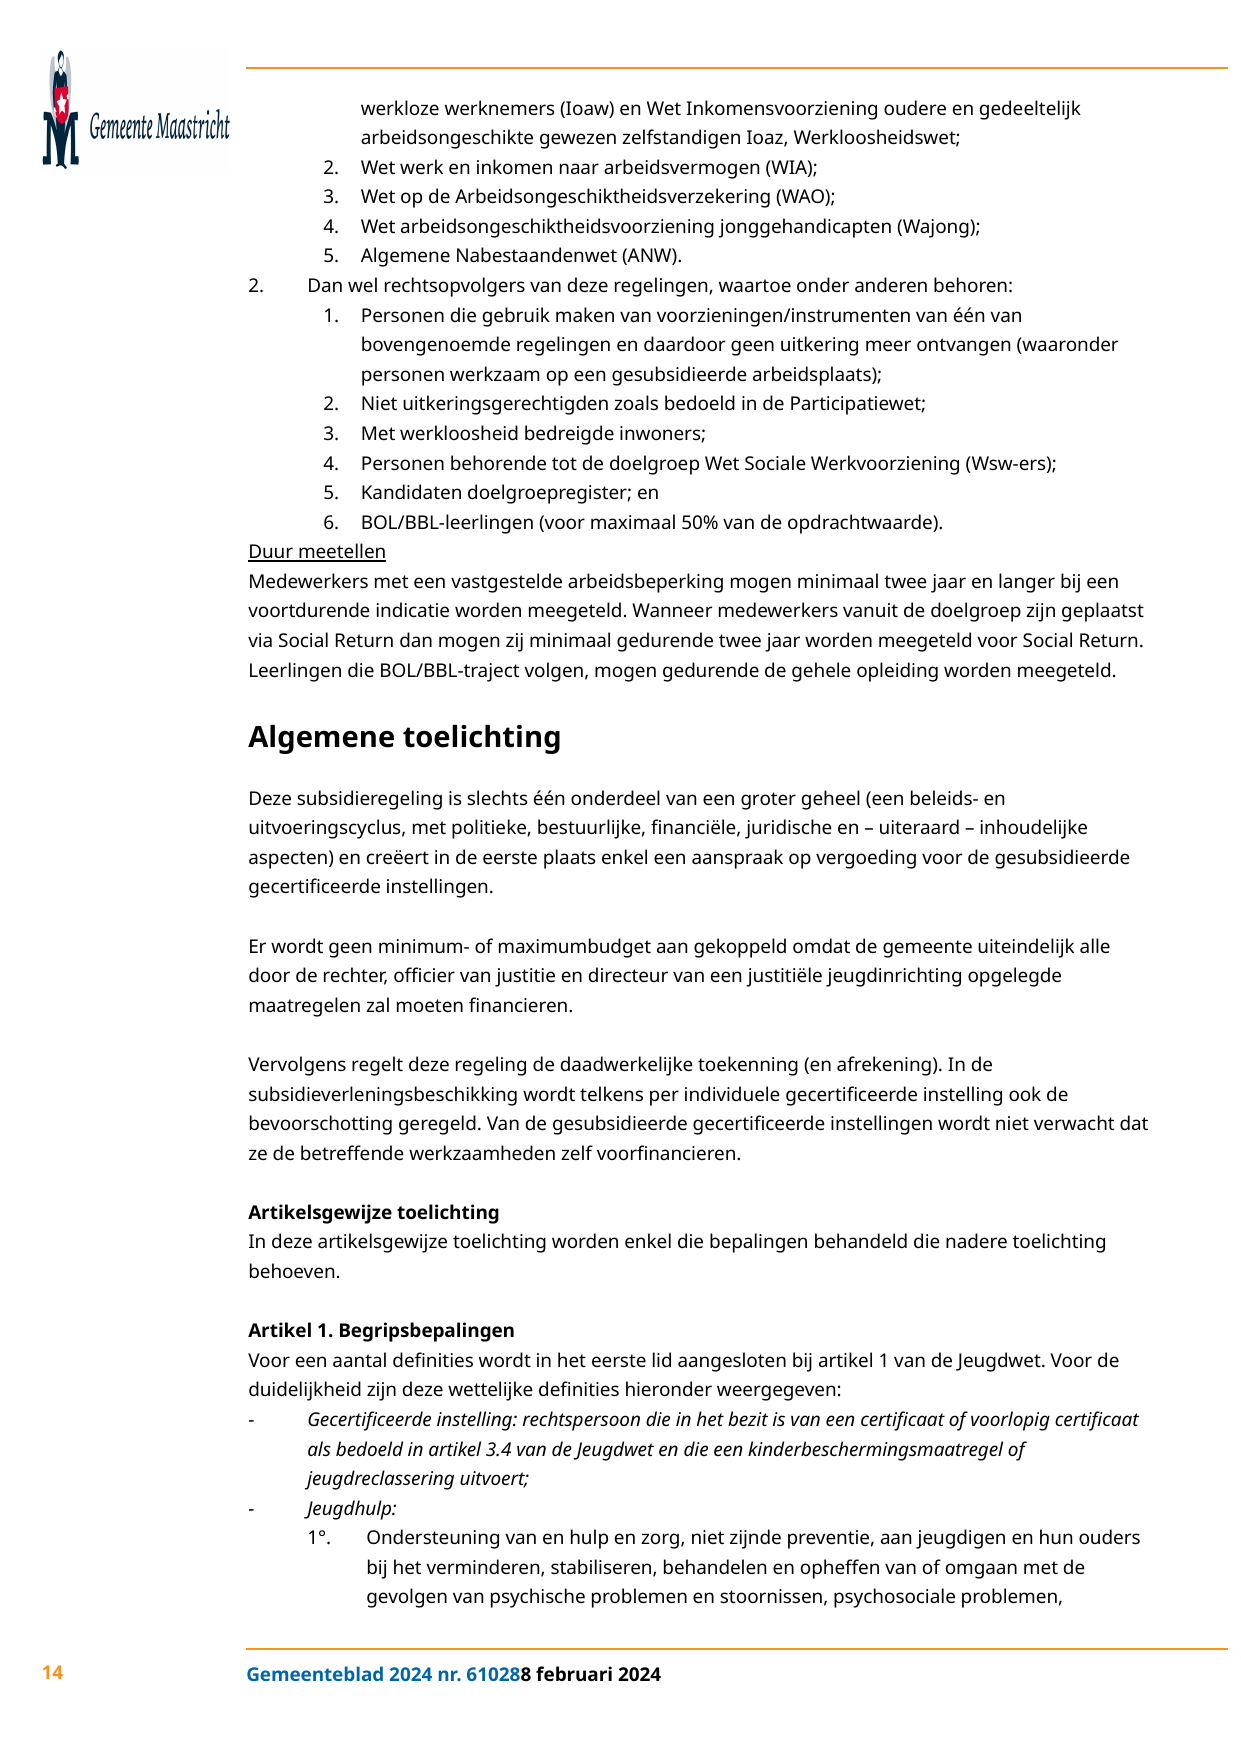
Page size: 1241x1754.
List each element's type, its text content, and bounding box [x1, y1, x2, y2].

text Artikel 1. Begripsbepalingen [248, 1317, 1152, 1343]
list Wet arbeidsongeschiktheidsvoorziening jonggehandicapten (Wajong); [323, 213, 1152, 239]
list Gecertificeerde instelling: rechtspersoon die in het bezit is van een certificaat of voorlopig certificaat als bedoeld in artikel 3.4 van de Jeugdwet en die een kinderbeschermingsmaatregel of jeugdreclassering uitvoert; [248, 1406, 1152, 1491]
list werkloze werknemers (Ioaw) en Wet Inkomensvoorziening oudere en gedeeltelijk arbeidsongeschikte gewezen zelfstandigen Ioaz, Werkloosheidswet; [323, 95, 1152, 150]
list Personen die gebruik maken van voorzieningen/instrumenten van één van bovengenoemde regelingen en daardoor geen uitkering meer ontvangen (waaronder personen werkzaam op een gesubsidieerde arbeidsplaats); [323, 302, 1152, 387]
text Medewerkers met een vastgestelde arbeidsbeperking mogen minimaal twee jaar en langer bij een voortdurende indicatie worden meegeteld. Wanneer medewerkers vanuit de doelgroep zijn geplaatst via Social Return dan mogen zij minimaal gedurende twee jaar worden meegeteld voor Social Return. Leerlingen die BOL/BBL-traject volgen, mogen gedurende de gehele opleiding worden meegeteld. [248, 568, 1152, 683]
text Vervolgens regelt deze regeling de daadwerkelijke toekenning (en afrekening). In de subsidieverleningsbeschikking wordt telkens per individuele gecertificeerde instelling ook de bevoorschotting geregeld. Van de gesubsidieerde gecertificeerde instellingen wordt niet verwacht dat ze de betreffende werkzaamheden zelf voorfinancieren. [248, 1051, 1152, 1166]
text Deze subsidieregeling is slechts één onderdeel van een groter geheel (een beleids- en uitvoeringscyclus, met politieke, bestuurlijke, financiële, juridische en – uiteraard – inhoudelijke aspecten) en creëert in de eerste plaats enkel een aanspraak op vergoeding voor de gesubsidieerde gecertificeerde instellingen. [248, 785, 1152, 899]
list Wet werk en inkomen naar arbeidsvermogen (WIA); [323, 154, 1152, 180]
text Voor een aantal definities wordt in het eerste lid aangesloten bij artikel 1 van de Jeugdwet. Voor de duidelijkheid zijn deze wettelijke definities hieronder weergegeven: [248, 1347, 1152, 1402]
list Kandidaten doelgroepregister; en [323, 479, 1152, 505]
text Artikelsgewijze toelichting [248, 1199, 1152, 1225]
picture [41, 47, 231, 172]
list Niet uitkeringsgerechtigden zoals bedoeld in de Participatiewet; [323, 391, 1152, 416]
list Dan wel rechtsopvolgers van deze regelingen, waartoe onder anderen behoren: [248, 272, 1152, 298]
list Ondersteuning van en hulp en zorg, niet zijnde preventie, aan jeugdigen en hun ouders bij het verminderen, stabiliseren, behandelen en opheffen van of omgaan met de gevolgen van psychische problemen en stoornissen, psychosociale problemen, [307, 1524, 1152, 1609]
text Er wordt geen minimum- of maximumbudget aan gekoppeld omdat de gemeente uiteindelijk alle door de rechter, officier van justitie en directeur van een justitiële jeugdinrichting opgelegde maatregelen zal moeten financieren. [248, 933, 1152, 1018]
list BOL/BBL-leerlingen (voor maximaal 50% van de opdrachtwaarde). [323, 509, 1152, 535]
list Met werkloosheid bedreigde inwoners; [323, 420, 1152, 446]
text In deze artikelsgewijze toelichting worden enkel die bepalingen behandeld die nadere toelichting behoeven. [248, 1229, 1152, 1284]
list Wet op de Arbeidsongeschiktheidsverzekering (WAO); [323, 183, 1152, 209]
text Duur meetellen [248, 538, 1152, 564]
text Algemene toelichting [248, 716, 1152, 756]
list Jeugdhulp: [248, 1495, 1152, 1521]
list Personen behorende tot de doelgroep Wet Sociale Werkvoorziening (Wsw-ers); [323, 450, 1152, 476]
list Algemene Nabestaandenwet (ANW). [323, 243, 1152, 268]
